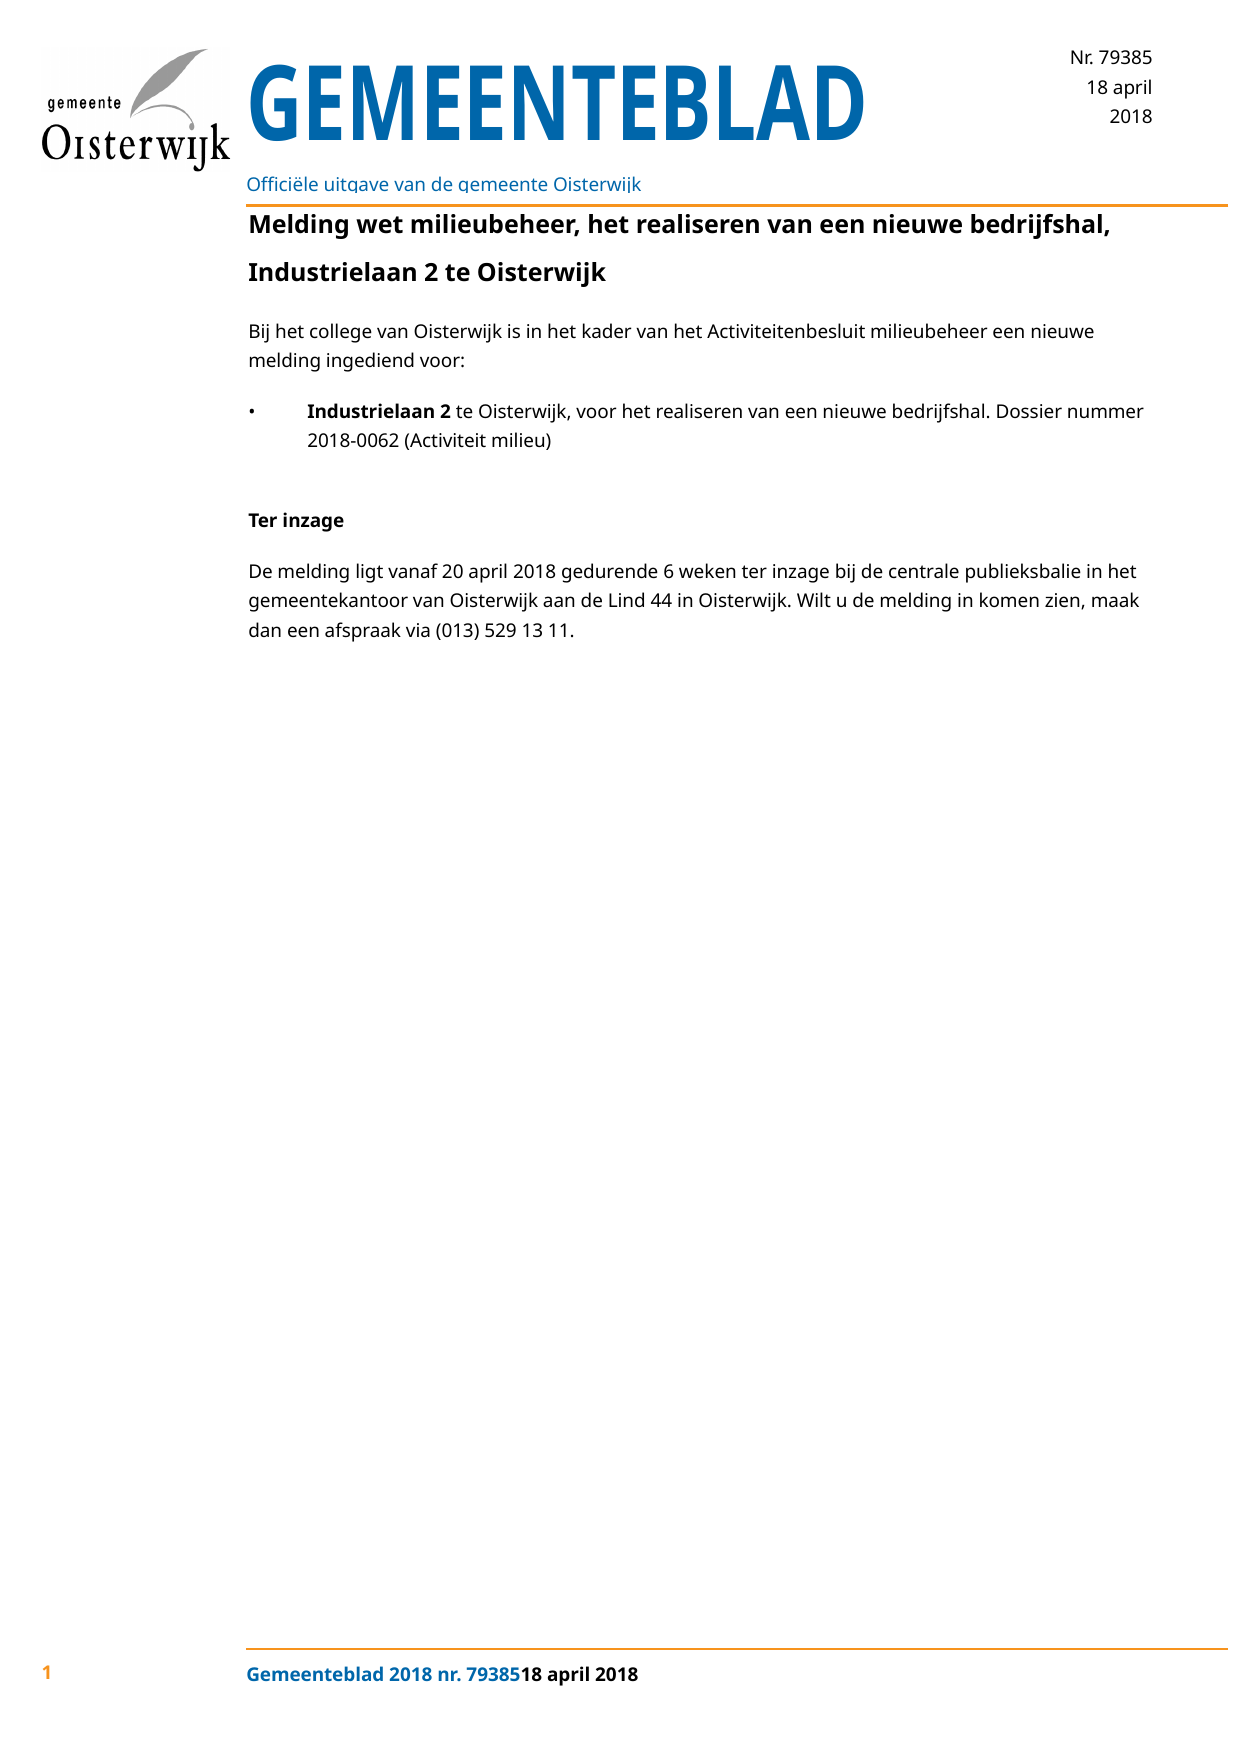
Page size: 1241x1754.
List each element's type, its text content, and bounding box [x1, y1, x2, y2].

list Industrielaan 2 te Oisterwijk, voor het realiseren van een nieuwe bedrijfshal. Dossier nummer 2018-0062 (Activiteit milieu) [248, 398, 1152, 453]
text De melding ligt vanaf 20 april 2018 gedurende 6 weken ter inzage bij de centrale publieksbalie in het gemeentekantoor van Oisterwijk aan de Lind 44 in Oisterwijk. Wilt u de melding in komen zien, maak dan een afspraak via (013) 529 13 11. [248, 558, 1152, 643]
text Bij het college van Oisterwijk is in het kader van het Activiteitenbesluit milieubeheer een nieuwe melding ingediend voor: [248, 318, 1152, 373]
text Melding wet milieubeheer, het realiseren van een nieuwe bedrijfshal, Industrielaan 2 te Oisterwijk [248, 207, 1152, 288]
picture [41, 47, 231, 172]
text Ter inzage [248, 507, 1152, 533]
